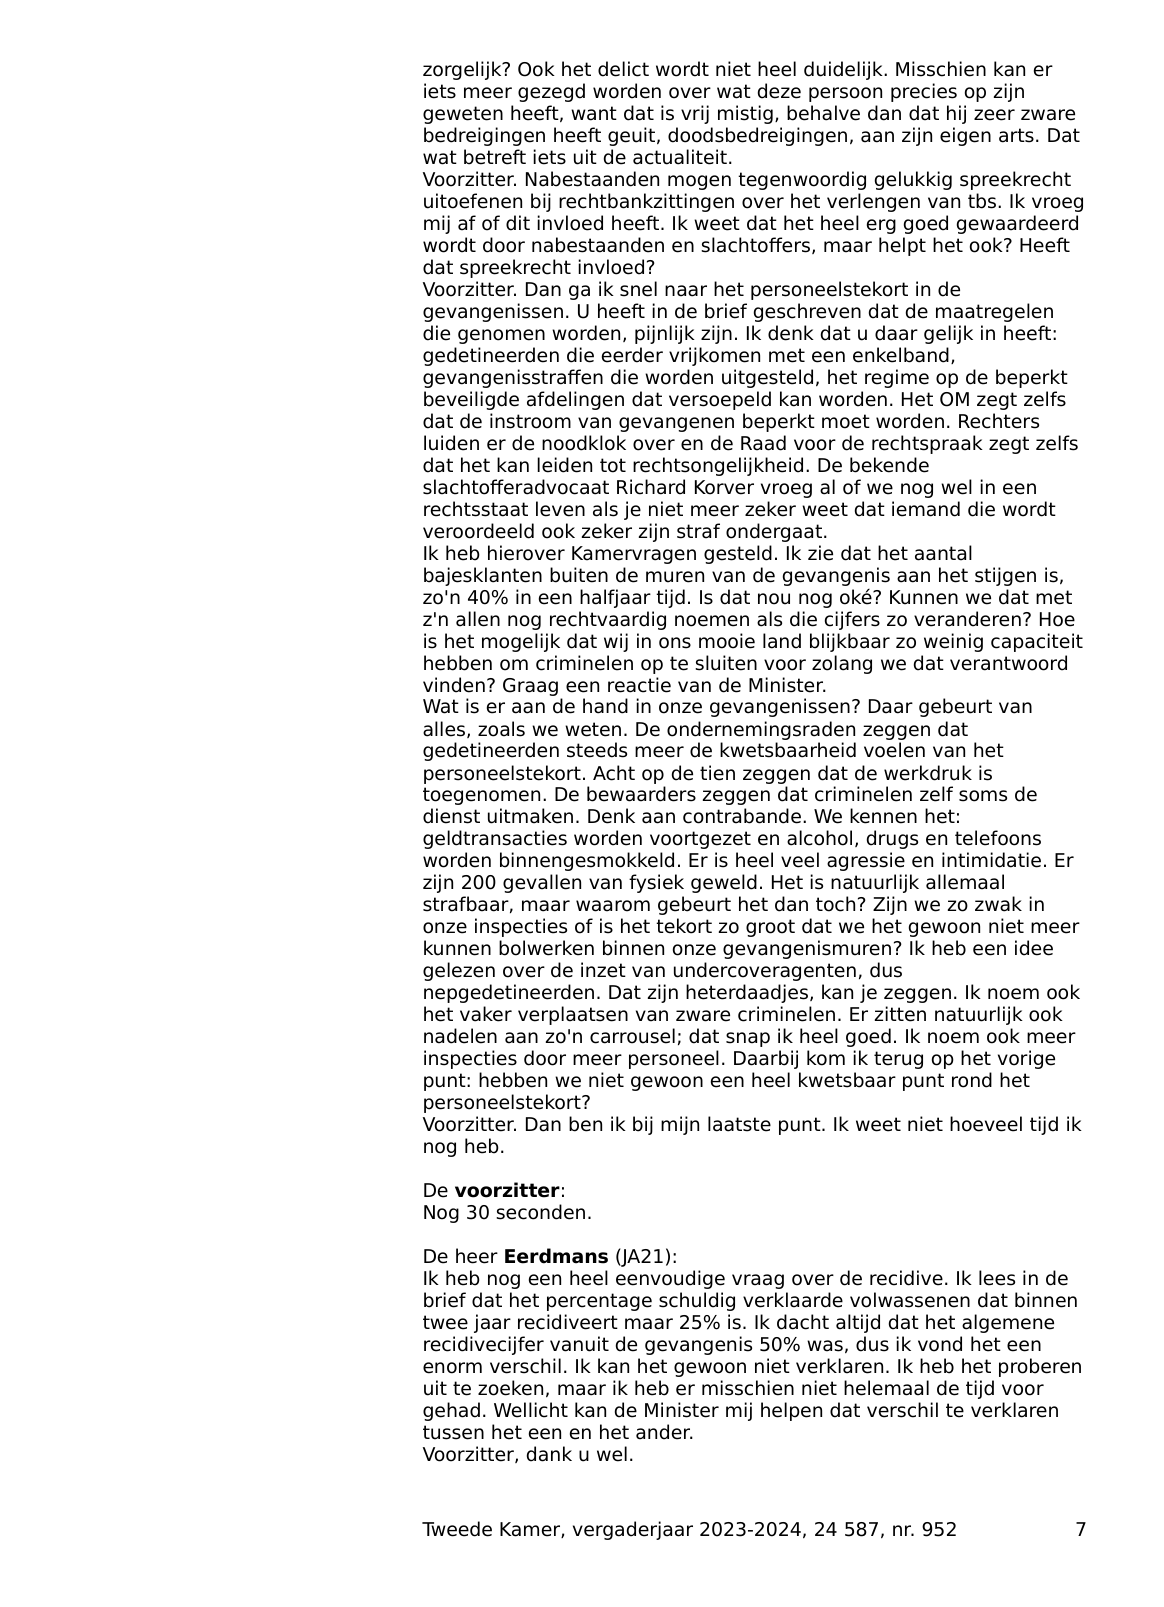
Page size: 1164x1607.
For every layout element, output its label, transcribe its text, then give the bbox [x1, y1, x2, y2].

text Nog 30 seconden. [422, 1202, 1087, 1224]
text Ik heb hierover Kamervragen gesteld. Ik zie dat het aantal bajesklanten buiten de muren van de gevangenis aan het stijgen is, zo'n 40% in een halfjaar tijd. Is dat nou nog oké? Kunnen we dat met z'n allen nog rechtvaardig noemen als die cijfers zo veranderen? Hoe is het mogelijk dat wij in ons mooie land blijkbaar zo weinig capaciteit hebben om criminelen op te sluiten voor zolang we dat verantwoord vinden? Graag een reactie van de Minister. [422, 543, 1087, 696]
text zorgelijk? Ook het delict wordt niet heel duidelijk. Misschien kan er iets meer gezegd worden over wat deze persoon precies op zijn geweten heeft, want dat is vrij mistig, behalve dan dat hij zeer zware bedreigingen heeft geuit, doodsbedreigingen, aan zijn eigen arts. Dat wat betreft iets uit de actualiteit. [422, 59, 1087, 169]
text Voorzitter. Dan ben ik bij mijn laatste punt. Ik weet niet hoeveel tijd ik nog heb. [422, 1114, 1087, 1158]
text Voorzitter. Dan ga ik snel naar het personeelstekort in de gevangenissen. U heeft in de brief geschreven dat de maatregelen die genomen worden, pijnlijk zijn. Ik denk dat u daar gelijk in heeft: gedetineerden die eerder vrijkomen met een enkelband, gevangenisstraffen die worden uitgesteld, het regime op de beperkt beveiligde afdelingen dat versoepeld kan worden. Het OM zegt zelfs dat de instroom van gevangenen beperkt moet worden. Rechters luiden er de noodklok over en de Raad voor de rechtspraak zegt zelfs dat het kan leiden tot rechtsongelijkheid. De bekende slachtofferadvocaat Richard Korver vroeg al of we nog wel in een rechtsstaat leven als je niet meer zeker weet dat iemand die wordt veroordeeld ook zeker zijn straf ondergaat. [422, 279, 1087, 543]
text De heer Eerdmans (JA21): [422, 1246, 1087, 1268]
text Ik heb nog een heel eenvoudige vraag over de recidive. Ik lees in de brief dat het percentage schuldig verklaarde volwassenen dat binnen twee jaar recidiveert maar 25% is. Ik dacht altijd dat het algemene recidivecijfer vanuit de gevangenis 50% was, dus ik vond het een enorm verschil. Ik kan het gewoon niet verklaren. Ik heb het proberen uit te zoeken, maar ik heb er misschien niet helemaal de tijd voor gehad. Wellicht kan de Minister mij helpen dat verschil te verklaren tussen het een en het ander. [422, 1268, 1087, 1444]
text Voorzitter. Nabestaanden mogen tegenwoordig gelukkig spreekrecht uitoefenen bij rechtbankzittingen over het verlengen van tbs. Ik vroeg mij af of dit invloed heeft. Ik weet dat het heel erg goed gewaardeerd wordt door nabestaanden en slachtoffers, maar helpt het ook? Heeft dat spreekrecht invloed? [422, 169, 1087, 279]
text Voorzitter, dank u wel. [422, 1444, 1087, 1466]
text De voorzitter: [422, 1180, 1087, 1202]
text Wat is er aan de hand in onze gevangenissen? Daar gebeurt van alles, zoals we weten. De ondernemingsraden zeggen dat gedetineerden steeds meer de kwetsbaarheid voelen van het personeelstekort. Acht op de tien zeggen dat de werkdruk is toegenomen. De bewaarders zeggen dat criminelen zelf soms de dienst uitmaken. Denk aan contrabande. We kennen het: geldtransacties worden voortgezet en alcohol, drugs en telefoons worden binnengesmokkeld. Er is heel veel agressie en intimidatie. Er zijn 200 gevallen van fysiek geweld. Het is natuurlijk allemaal strafbaar, maar waarom gebeurt het dan toch? Zijn we zo zwak in onze inspecties of is het tekort zo groot dat we het gewoon niet meer kunnen bolwerken binnen onze gevangenismuren? Ik heb een idee gelezen over de inzet van undercoveragenten, dus nepgedetineerden. Dat zijn heterdaadjes, kan je zeggen. Ik noem ook het vaker verplaatsen van zware criminelen. Er zitten natuurlijk ook nadelen aan zo'n carrousel; dat snap ik heel goed. Ik noem ook meer inspecties door meer personeel. Daarbij kom ik terug op het vorige punt: hebben we niet gewoon een heel kwetsbaar punt rond het personeelstekort? [422, 696, 1087, 1114]
